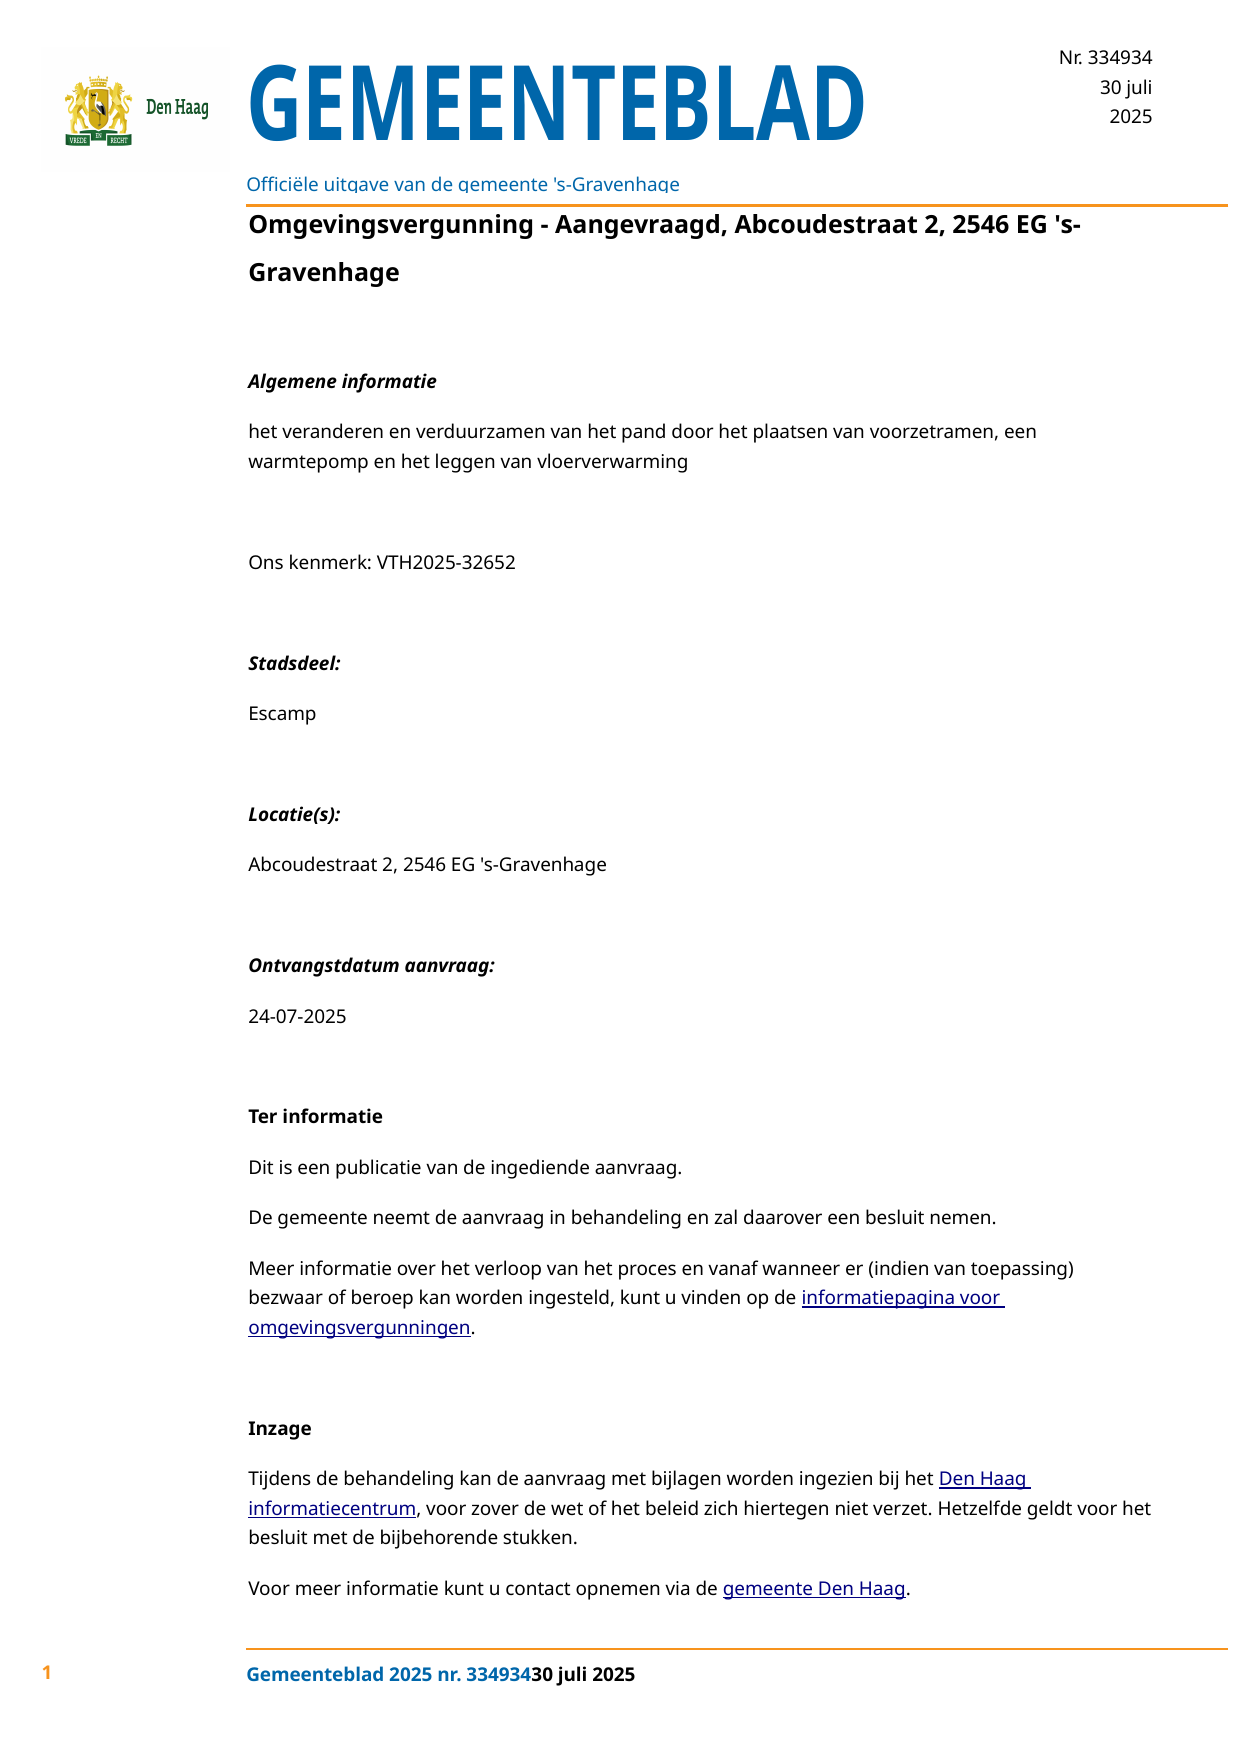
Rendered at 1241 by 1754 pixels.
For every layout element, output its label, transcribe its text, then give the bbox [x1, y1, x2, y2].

text Escamp [248, 700, 1152, 726]
text Tijdens de behandeling kan de aanvraag met bijlagen worden ingezien bij het Den Haag informatiecentrum, voor zover de wet of het beleid zich hiertegen niet verzet. Hetzelfde geldt voor het besluit met de bijbehorende stukken. [248, 1465, 1152, 1550]
text Ter informatie [248, 1104, 1152, 1129]
text De gemeente neemt de aanvraag in behandeling en zal daarover een besluit nemen. [248, 1204, 1152, 1230]
text Inzage [248, 1415, 1152, 1441]
text het veranderen en verduurzamen van het pand door het plaatsen van voorzetramen, een warmtepomp en het leggen van vloerverwarming [248, 419, 1152, 474]
text Meer informatie over het verloop van het proces en vanaf wanneer er (indien van toepassing) bezwaar of beroep kan worden ingesteld, kunt u vinden op de informatiepagina voor omgevingsvergunningen. [248, 1255, 1152, 1340]
text Algemene informatie [248, 368, 1152, 394]
text Ons kenmerk: VTH2025-32652 [248, 549, 1152, 575]
text Stadsdeel: [248, 650, 1152, 676]
text Locatie(s): [248, 801, 1152, 827]
text 24-07-2025 [248, 1003, 1152, 1029]
text Abcoudestraat 2, 2546 EG 's-Gravenhage [248, 852, 1152, 877]
text Dit is een publicatie van de ingediende aanvraag. [248, 1154, 1152, 1180]
text Voor meer informatie kunt u contact opnemen via de gemeente Den Haag. [248, 1575, 1152, 1601]
text Omgevingsvergunning - Aangevraagd, Abcoudestraat 2, 2546 EG 's-Gravenhage [248, 207, 1152, 288]
picture [41, 47, 231, 172]
text Ontvangstdatum aanvraag: [248, 952, 1152, 978]
